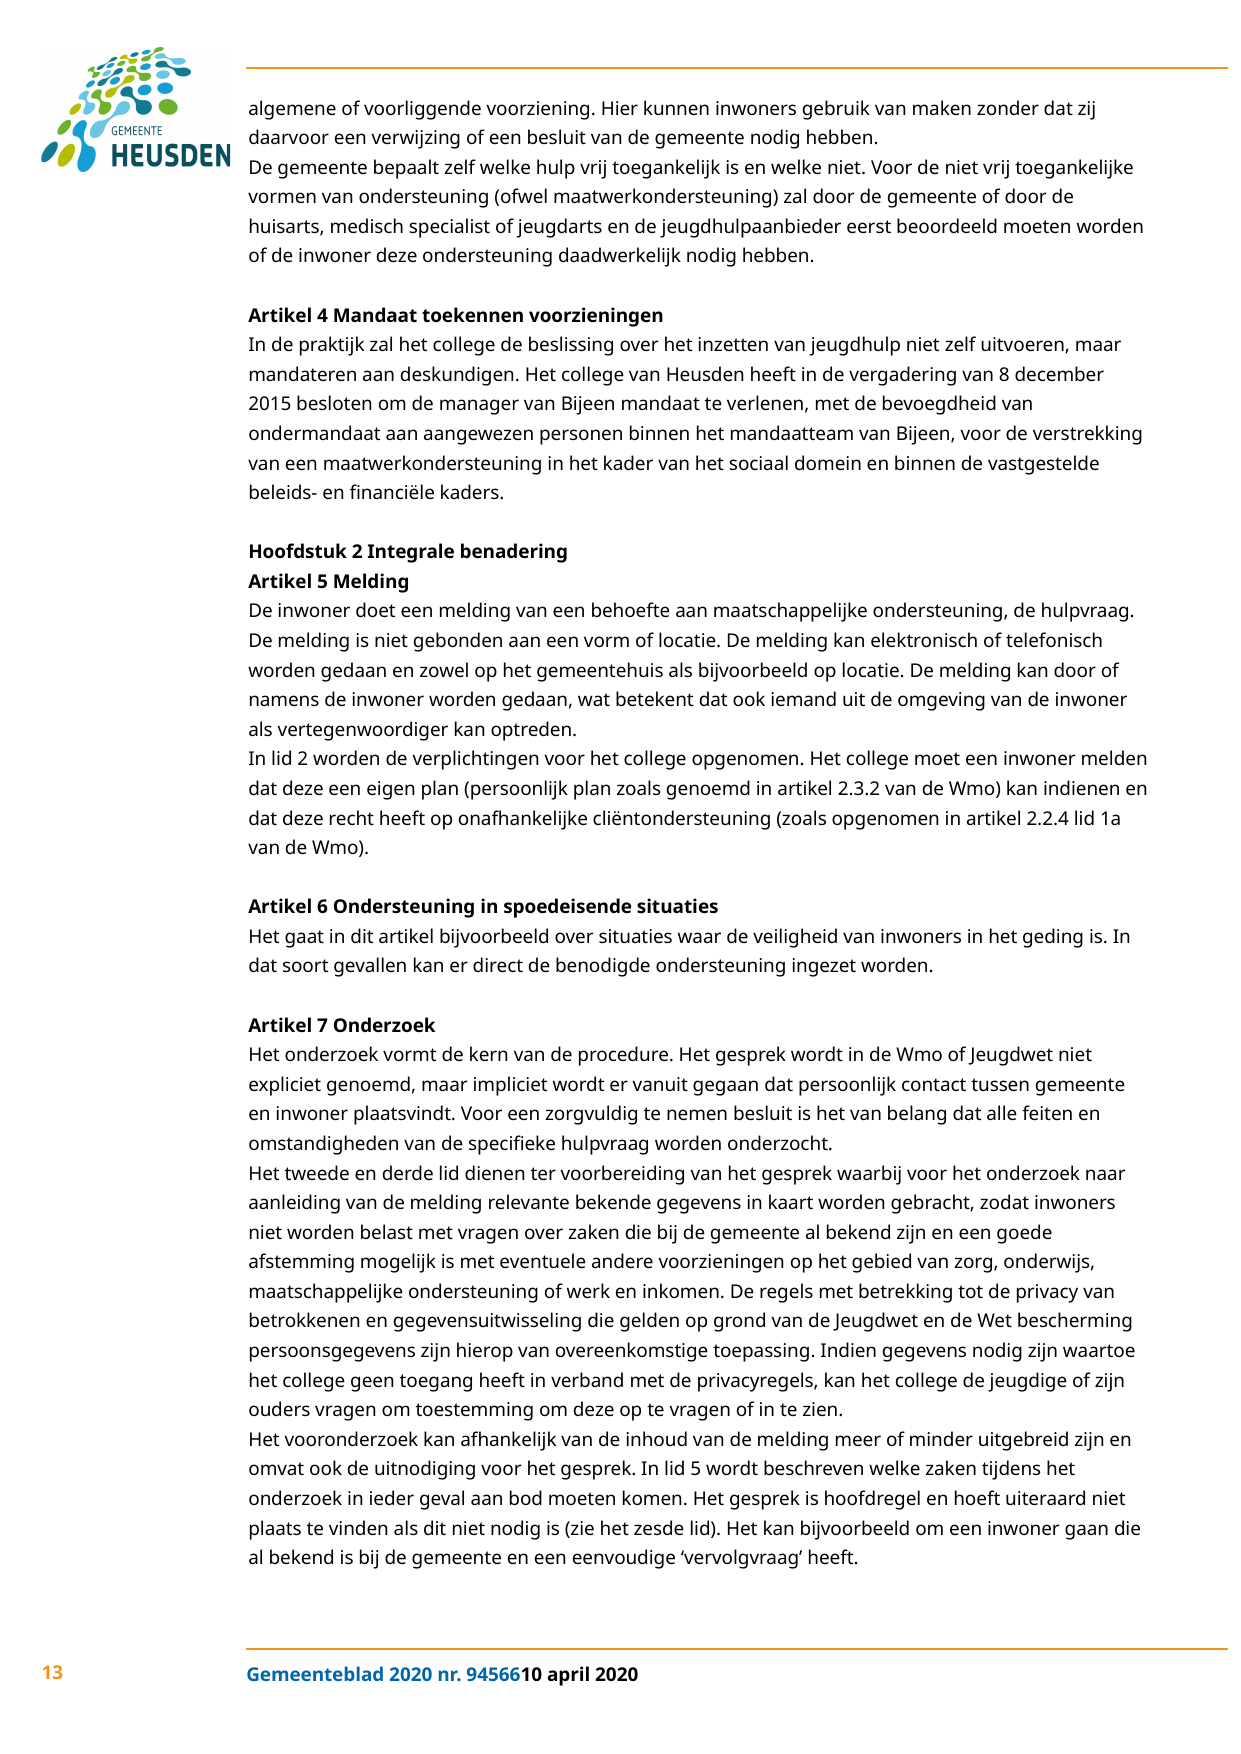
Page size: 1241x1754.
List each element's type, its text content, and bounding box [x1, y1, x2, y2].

text De inwoner doet een melding van een behoefte aan maatschappelijke ondersteuning, de hulpvraag. De melding is niet gebonden aan een vorm of locatie. De melding kan elektronisch of telefonisch worden gedaan en zowel op het gemeentehuis als bijvoorbeeld op locatie. De melding kan door of namens de inwoner worden gedaan, wat betekent dat ook iemand uit de omgeving van de inwoner als vertegenwoordiger kan optreden. [248, 598, 1152, 742]
picture [41, 47, 231, 172]
text Het onderzoek vormt de kern van de procedure. Het gesprek wordt in de Wmo of Jeugdwet niet expliciet genoemd, maar impliciet wordt er vanuit gegaan dat persoonlijk contact tussen gemeente en inwoner plaatsvindt. Voor een zorgvuldig te nemen besluit is het van belang dat alle feiten en omstandigheden van de specifieke hulpvraag worden onderzocht. [248, 1041, 1152, 1156]
text Het tweede en derde lid dienen ter voorbereiding van het gesprek waarbij voor het onderzoek naar aanleiding van de melding relevante bekende gegevens in kaart worden gebracht, zodat inwoners niet worden belast met vragen over zaken die bij de gemeente al bekend zijn en een goede afstemming mogelijk is met eventuele andere voorzieningen op het gebied van zorg, onderwijs, maatschappelijke ondersteuning of werk en inkomen. De regels met betrekking tot de privacy van betrokkenen en gegevensuitwisseling die gelden op grond van de Jeugdwet en de Wet bescherming persoonsgegevens zijn hierop van overeenkomstige toepassing. Indien gegevens nodig zijn waartoe het college geen toegang heeft in verband met de privacyregels, kan het college de jeugdige of zijn ouders vragen om toestemming om deze op te vragen of in te zien. [248, 1160, 1152, 1422]
text Het vooronderzoek kan afhankelijk van de inhoud van de melding meer of minder uitgebreid zijn en omvat ook de uitnodiging voor het gesprek. In lid 5 wordt beschreven welke zaken tijdens het onderzoek in ieder geval aan bod moeten komen. Het gesprek is hoofdregel en hoeft uiteraard niet plaats te vinden als dit niet nodig is (zie het zesde lid). Het kan bijvoorbeeld om een inwoner gaan die al bekend is bij de gemeente en een eenvoudige ‘vervolgvraag’ heeft. [248, 1426, 1152, 1570]
text Artikel 7 Onderzoek [248, 1012, 1152, 1038]
text Artikel 5 Melding [248, 568, 1152, 594]
text Het gaat in dit artikel bijvoorbeeld over situaties waar de veiligheid van inwoners in het geding is. In dat soort gevallen kan er direct de benodigde ondersteuning ingezet worden. [248, 923, 1152, 978]
text Artikel 4 Mandaat toekennen voorzieningen [248, 302, 1152, 328]
text Hoofdstuk 2 Integrale benadering [248, 538, 1152, 564]
text algemene of voorliggende voorziening. Hier kunnen inwoners gebruik van maken zonder dat zij daarvoor een verwijzing of een besluit van de gemeente nodig hebben. [248, 95, 1152, 150]
text In de praktijk zal het college de beslissing over het inzetten van jeugdhulp niet zelf uitvoeren, maar mandateren aan deskundigen. Het college van Heusden heeft in de vergadering van 8 december 2015 besloten om de manager van Bijeen mandaat te verlenen, met de bevoegdheid van ondermandaat aan aangewezen personen binnen het mandaatteam van Bijeen, voor de verstrekking van een maatwerkondersteuning in het kader van het sociaal domein en binnen de vastgestelde beleids- en financiële kaders. [248, 331, 1152, 505]
text In lid 2 worden de verplichtingen voor het college opgenomen. Het college moet een inwoner melden dat deze een eigen plan (persoonlijk plan zoals genoemd in artikel 2.3.2 van de Wmo) kan indienen en dat deze recht heeft op onafhankelijke cliëntondersteuning (zoals opgenomen in artikel 2.2.4 lid 1a van de Wmo). [248, 746, 1152, 860]
text De gemeente bepaalt zelf welke hulp vrij toegankelijk is en welke niet. Voor de niet vrij toegankelijke vormen van ondersteuning (ofwel maatwerkondersteuning) zal door de gemeente of door de huisarts, medisch specialist of jeugdarts en de jeugdhulpaanbieder eerst beoordeeld moeten worden of de inwoner deze ondersteuning daadwerkelijk nodig hebben. [248, 154, 1152, 268]
text Artikel 6 Ondersteuning in spoedeisende situaties [248, 893, 1152, 919]
